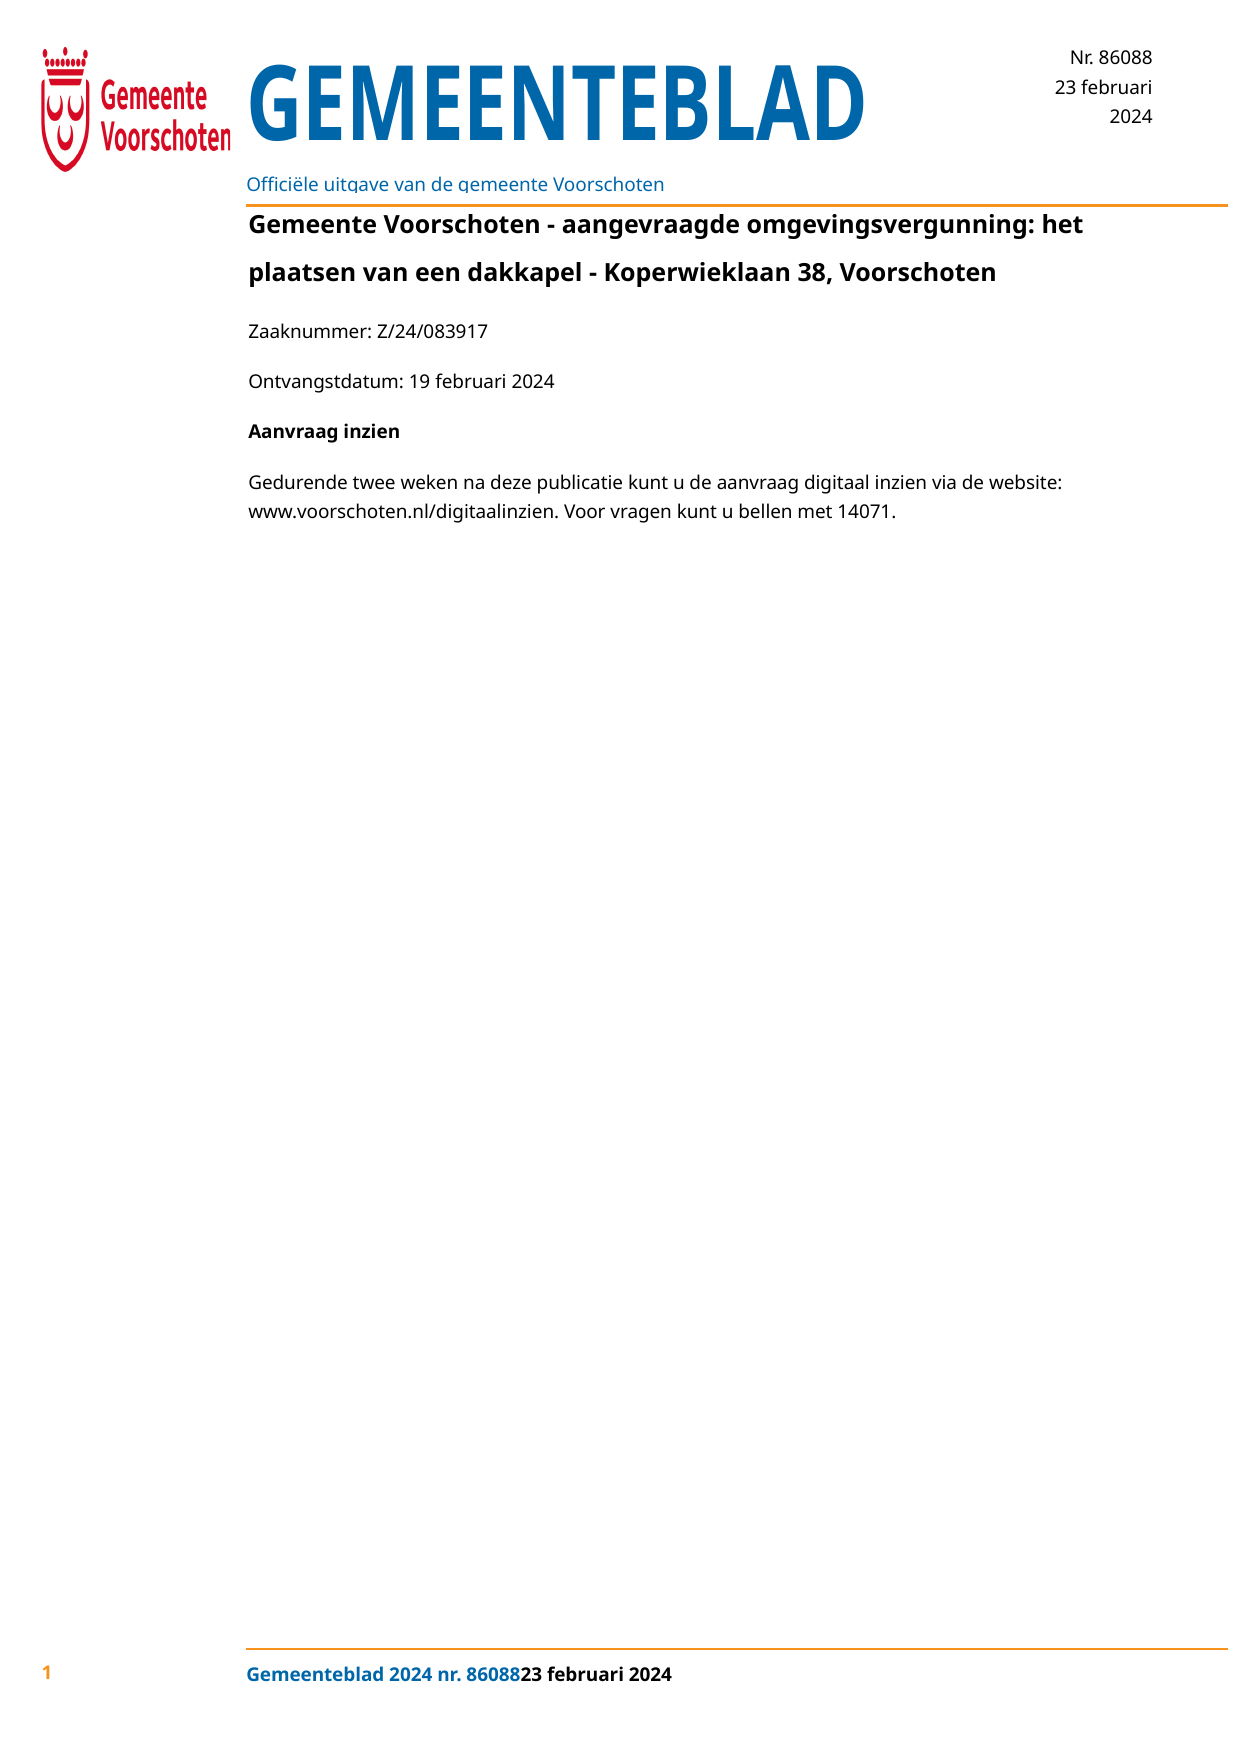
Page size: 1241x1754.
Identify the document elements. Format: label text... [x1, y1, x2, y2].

text Aanvraag inzien [248, 419, 1152, 444]
text Zaaknummer: Z/24/083917 [248, 318, 1152, 344]
picture [41, 47, 231, 172]
text Gedurende twee weken na deze publicatie kunt u de aanvraag digitaal inzien via de website: www.voorschoten.nl/digitaalinzien. Voor vragen kunt u bellen met 14071. [248, 469, 1152, 524]
text Gemeente Voorschoten - aangevraagde omgevingsvergunning: het plaatsen van een dakkapel - Koperwieklaan 38, Voorschoten [248, 207, 1152, 288]
text Ontvangstdatum: 19 februari 2024 [248, 368, 1152, 394]
